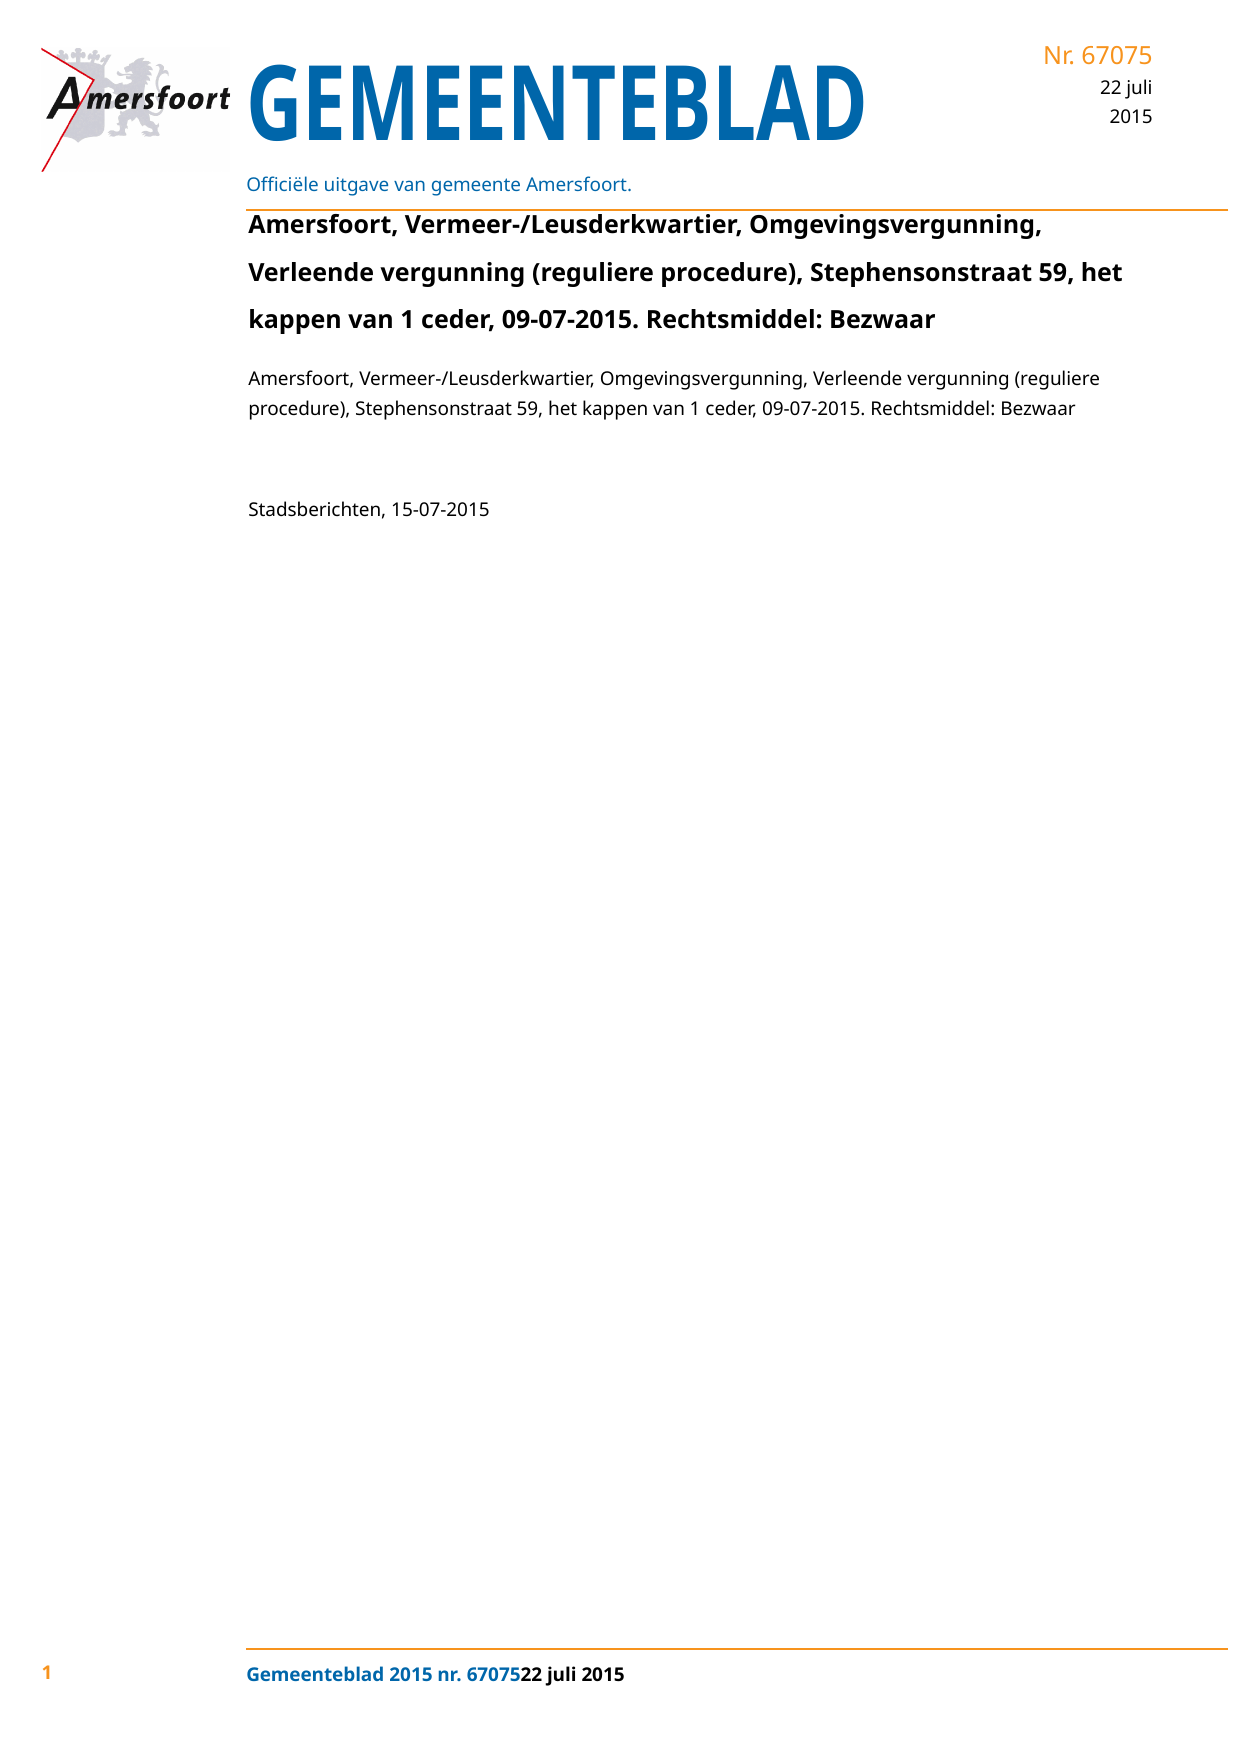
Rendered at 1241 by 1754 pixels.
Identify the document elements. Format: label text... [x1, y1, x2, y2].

text Amersfoort, Vermeer-/Leusderkwartier, Omgevingsvergunning, Verleende vergunning (reguliere procedure), Stephensonstraat 59, het kappen van 1 ceder, 09-07-2015. Rechtsmiddel: Bezwaar [248, 211, 1152, 336]
text Stadsberichten, 15-07-2015 [248, 496, 1152, 522]
picture [41, 47, 231, 172]
text Amersfoort, Vermeer-/Leusderkwartier, Omgevingsvergunning, Verleende vergunning (reguliere procedure), Stephensonstraat 59, het kappen van 1 ceder, 09-07-2015. Rechtsmiddel: Bezwaar [248, 366, 1152, 421]
